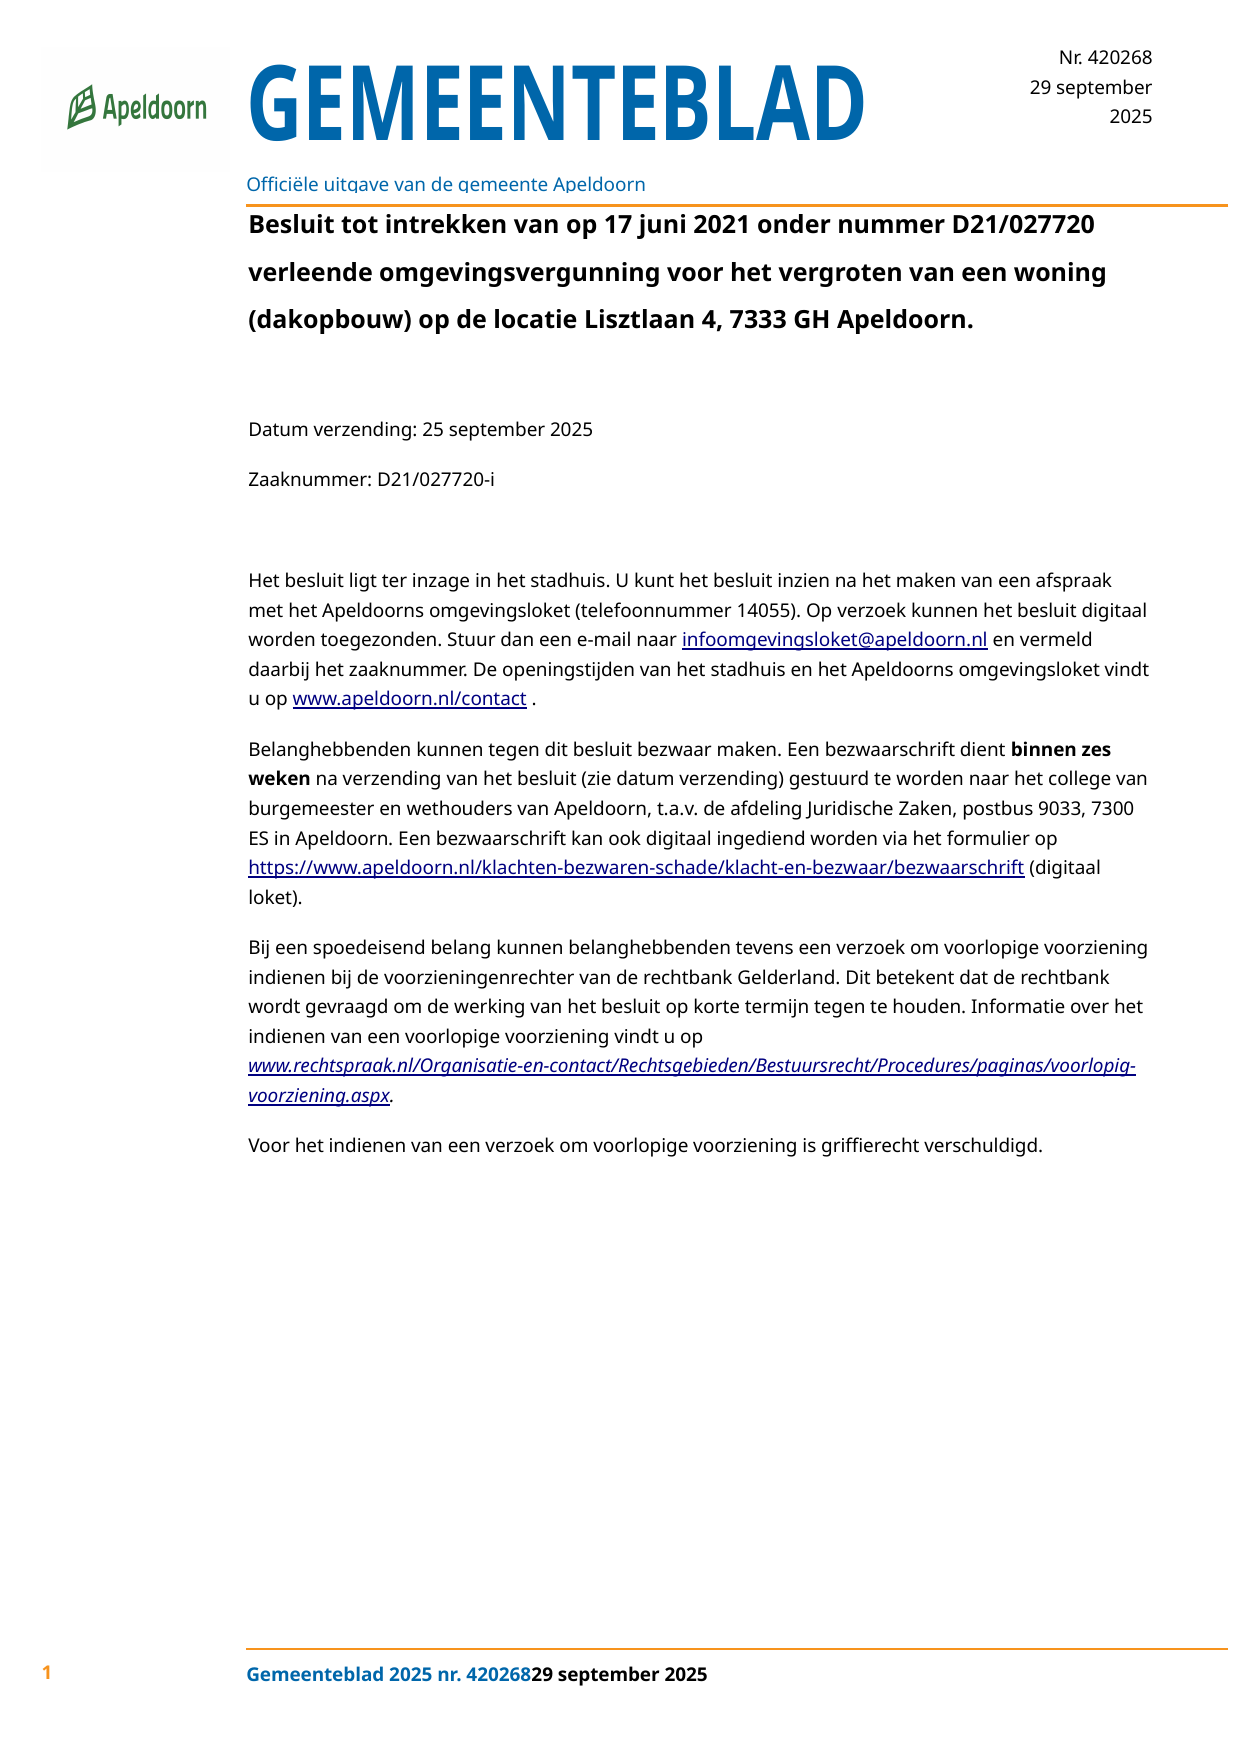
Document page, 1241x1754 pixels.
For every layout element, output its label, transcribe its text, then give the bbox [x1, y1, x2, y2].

text Belanghebbenden kunnen tegen dit besluit bezwaar maken. Een bezwaarschrift dient binnen zes weken na verzending van het besluit (zie datum verzending) gestuurd te worden naar het college van burgemeester en wethouders van Apeldoorn, t.a.v. de afdeling Juridische Zaken, postbus 9033, 7300 ES in Apeldoorn. Een bezwaarschrift kan ook digitaal ingediend worden via het formulier op https://www.apeldoorn.nl/klachten-bezwaren-schade/klacht-en-bezwaar/bezwaarschrift (digitaal loket). [248, 736, 1152, 909]
text Besluit tot intrekken van op 17 juni 2021 onder nummer D21/027720 verleende omgevingsvergunning voor het vergroten van een woning (dakopbouw) op de locatie Lisztlaan 4, 7333 GH Apeldoorn. [248, 207, 1152, 336]
text Datum verzending: 25 september 2025 [248, 416, 1152, 442]
text Zaaknummer: D21/027720-i [248, 466, 1152, 492]
text Het besluit ligt ter inzage in het stadhuis. U kunt het besluit inzien na het maken van een afspraak met het Apeldoorns omgevingsloket (telefoonnummer 14055). Op verzoek kunnen het besluit digitaal worden toegezonden. Stuur dan een e-mail naar infoomgevingsloket@apeldoorn.nl en vermeld daarbij het zaaknummer. De openingstijden van het stadhuis en het Apeldoorns omgevingsloket vindt u op www.apeldoorn.nl/contact . [248, 567, 1152, 711]
picture [41, 47, 231, 172]
text Bij een spoedeisend belang kunnen belanghebbenden tevens een verzoek om voorlopige voorziening indienen bij de voorzieningenrechter van de rechtbank Gelderland. Dit betekent dat de rechtbank wordt gevraagd om de werking van het besluit op korte termijn tegen te houden. Informatie over het indienen van een voorlopige voorziening vindt u op www.rechtspraak.nl/Organisatie-en-contact/Rechtsgebieden/Bestuursrecht/Procedures/paginas/voorlopig-voorziening.aspx. [248, 934, 1152, 1108]
text Voor het indienen van een verzoek om voorlopige voorziening is griffierecht verschuldigd. [248, 1133, 1152, 1158]
